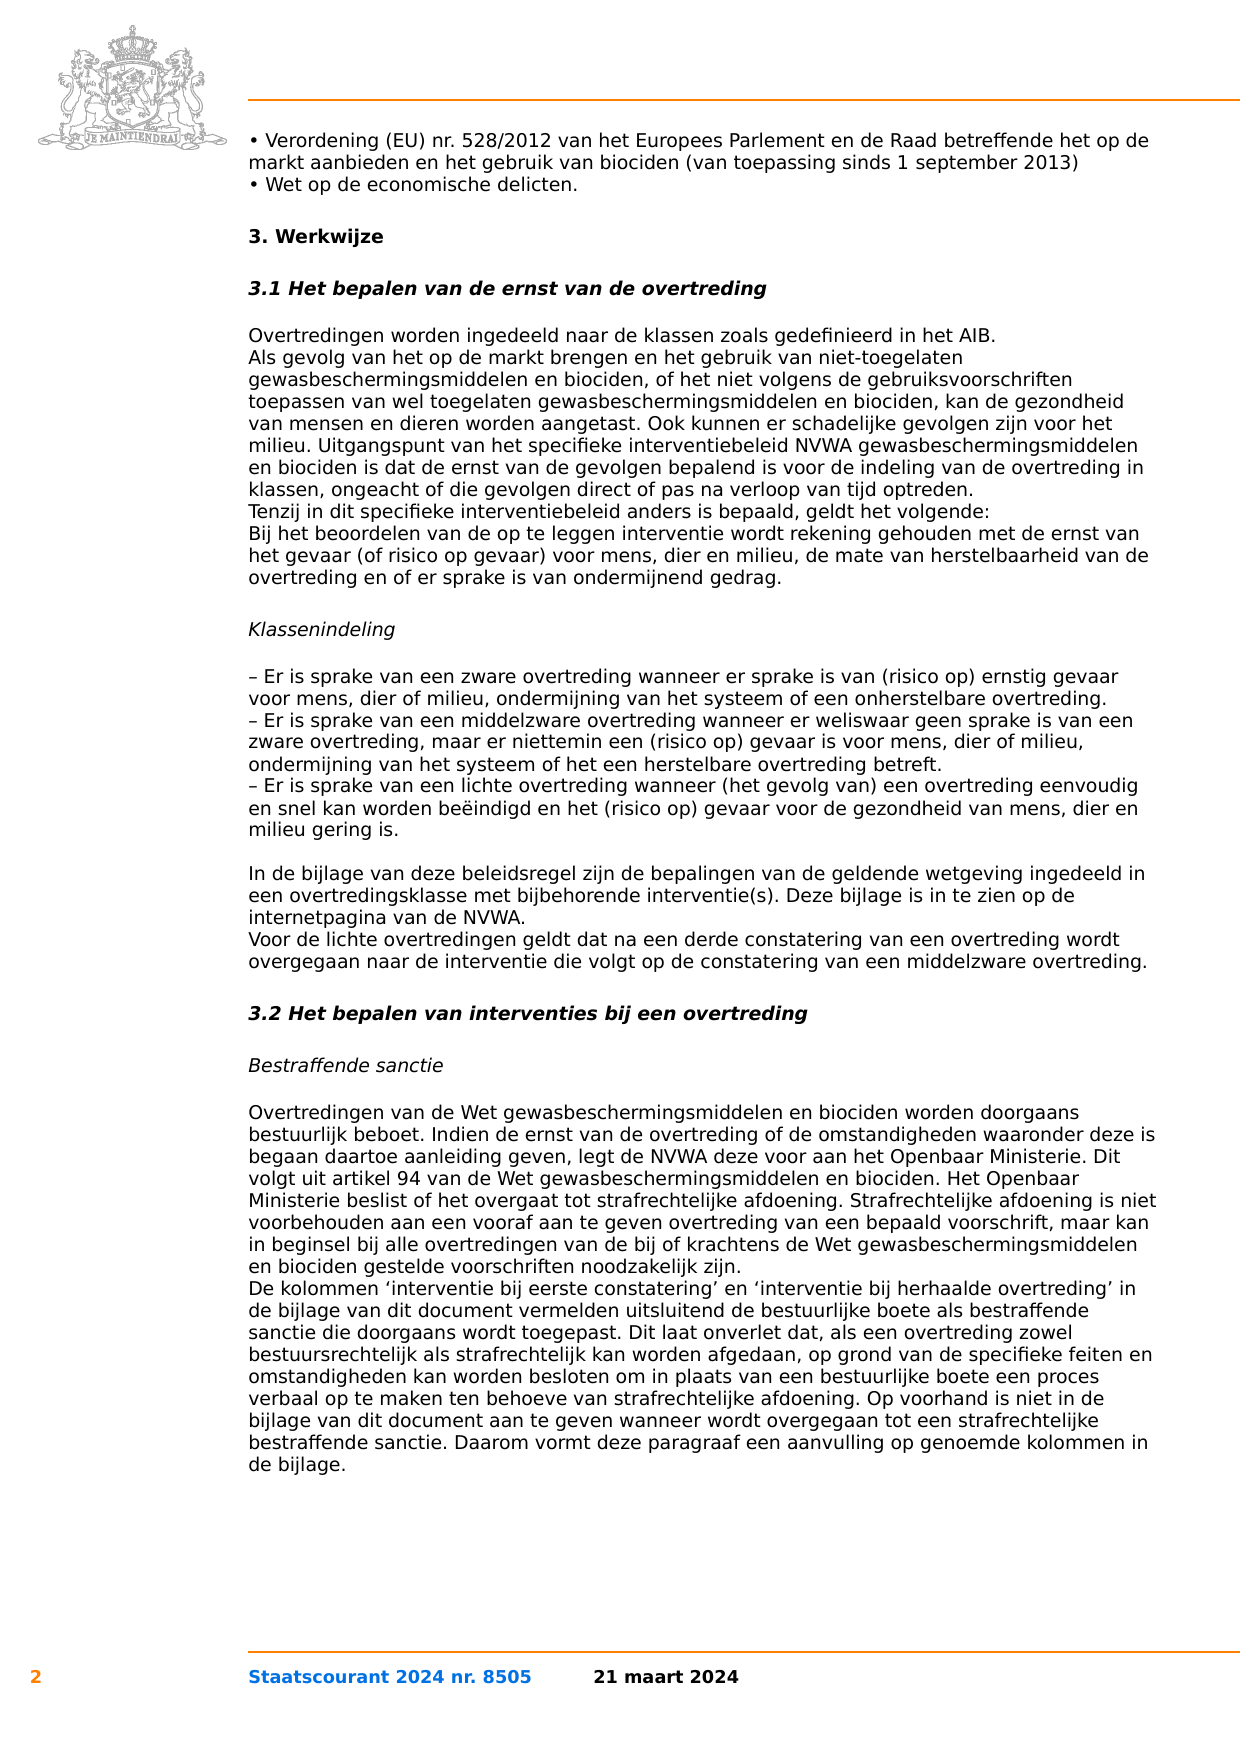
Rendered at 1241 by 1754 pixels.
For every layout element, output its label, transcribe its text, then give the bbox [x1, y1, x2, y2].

text Overtredingen worden ingedeeld naar de klassen zoals gedefinieerd in het AIB. [248, 325, 1163, 347]
picture [38, 25, 227, 150]
text Voor de lichte overtredingen geldt dat na een derde constatering van een overtreding wordt overgegaan naar de interventie die volgt op de constatering van een middelzware overtreding. [248, 929, 1163, 973]
subtitle 3. Werkwijze [248, 226, 1163, 248]
subtitle 3.1 Het bepalen van de ernst van de overtreding [248, 278, 1163, 300]
text – Er is sprake van een lichte overtreding wanneer (het gevolg van) een overtreding eenvoudig en snel kan worden beëindigd en het (risico op) gevaar voor de gezondheid van mens, dier en milieu gering is. [248, 775, 1163, 841]
text Als gevolg van het op de markt brengen en het gebruik van niet-toegelaten gewasbeschermingsmiddelen en biociden, of het niet volgens de gebruiksvoorschriften toepassen van wel toegelaten gewasbeschermingsmiddelen en biociden, kan de gezondheid van mensen en dieren worden aangetast. Ook kunnen er schadelijke gevolgen zijn voor het milieu. Uitgangspunt van het specifieke interventiebeleid NVWA gewasbeschermingsmiddelen en biociden is dat de ernst van de gevolgen bepalend is voor de indeling van de overtreding in klassen, ongeacht of die gevolgen direct of pas na verloop van tijd optreden. [248, 347, 1163, 501]
text – Er is sprake van een middelzware overtreding wanneer er weliswaar geen sprake is van een zware overtreding, maar er niettemin een (risico op) gevaar is voor mens, dier of milieu, ondermijning van het systeem of het een herstelbare overtreding betreft. [248, 709, 1163, 775]
subtitle 3.2 Het bepalen van interventies bij een overtreding [248, 1003, 1163, 1025]
text • Verordening (EU) nr. 528/2012 van het Europees Parlement en de Raad betreffende het op de markt aanbieden en het gebruik van biociden (van toepassing sinds 1 september 2013) [248, 130, 1163, 174]
subtitle Klassenindeling [248, 618, 1163, 641]
text In de bijlage van deze beleidsregel zijn de bepalingen van de geldende wetgeving ingedeeld in een overtredingsklasse met bijbehorende interventie(s). Deze bijlage is in te zien op de internetpagina van de NVWA. [248, 863, 1163, 929]
text – Er is sprake van een zware overtreding wanneer er sprake is van (risico op) ernstig gevaar voor mens, dier of milieu, ondermijning van het systeem of een onherstelbare overtreding. [248, 666, 1163, 709]
text De kolommen ‘interventie bij eerste constatering’ en ‘interventie bij herhaalde overtreding’ in de bijlage van dit document vermelden uitsluitend de bestuurlijke boete als bestraffende sanctie die doorgaans wordt toegepast. Dit laat onverlet dat, als een overtreding zowel bestuursrechtelijk als strafrechtelijk kan worden afgedaan, op grond van de specifieke feiten en omstandigheden kan worden besloten om in plaats van een bestuurlijke boete een proces verbaal op te maken ten behoeve van strafrechtelijke afdoening. Op voorhand is niet in de bijlage van dit document aan te geven wanneer wordt overgegaan tot een strafrechtelijke bestraffende sanctie. Daarom vormt deze paragraaf een aanvulling op genoemde kolommen in de bijlage. [248, 1278, 1163, 1476]
text Bij het beoordelen van de op te leggen interventie wordt rekening gehouden met de ernst van het gevaar (of risico op gevaar) voor mens, dier en milieu, de mate van herstelbaarheid van de overtreding en of er sprake is van ondermijnend gedrag. [248, 523, 1163, 588]
text Overtredingen van de Wet gewasbeschermingsmiddelen en biociden worden doorgaans bestuurlijk beboet. Indien de ernst van de overtreding of de omstandigheden waaronder deze is begaan daartoe aanleiding geven, legt de NVWA deze voor aan het Openbaar Ministerie. Dit volgt uit artikel 94 van de Wet gewasbeschermingsmiddelen en biociden. Het Openbaar Ministerie beslist of het overgaat tot strafrechtelijke afdoening. Strafrechtelijke afdoening is niet voorbehouden aan een vooraf aan te geven overtreding van een bepaald voorschrift, maar kan in beginsel bij alle overtredingen van de bij of krachtens de Wet gewasbeschermingsmiddelen en biociden gestelde voorschriften noodzakelijk zijn. [248, 1102, 1163, 1278]
text • Wet op de economische delicten. [248, 174, 1163, 196]
subtitle Bestraffende sanctie [248, 1055, 1163, 1077]
text Tenzij in dit specifieke interventiebeleid anders is bepaald, geldt het volgende: [248, 501, 1163, 523]
